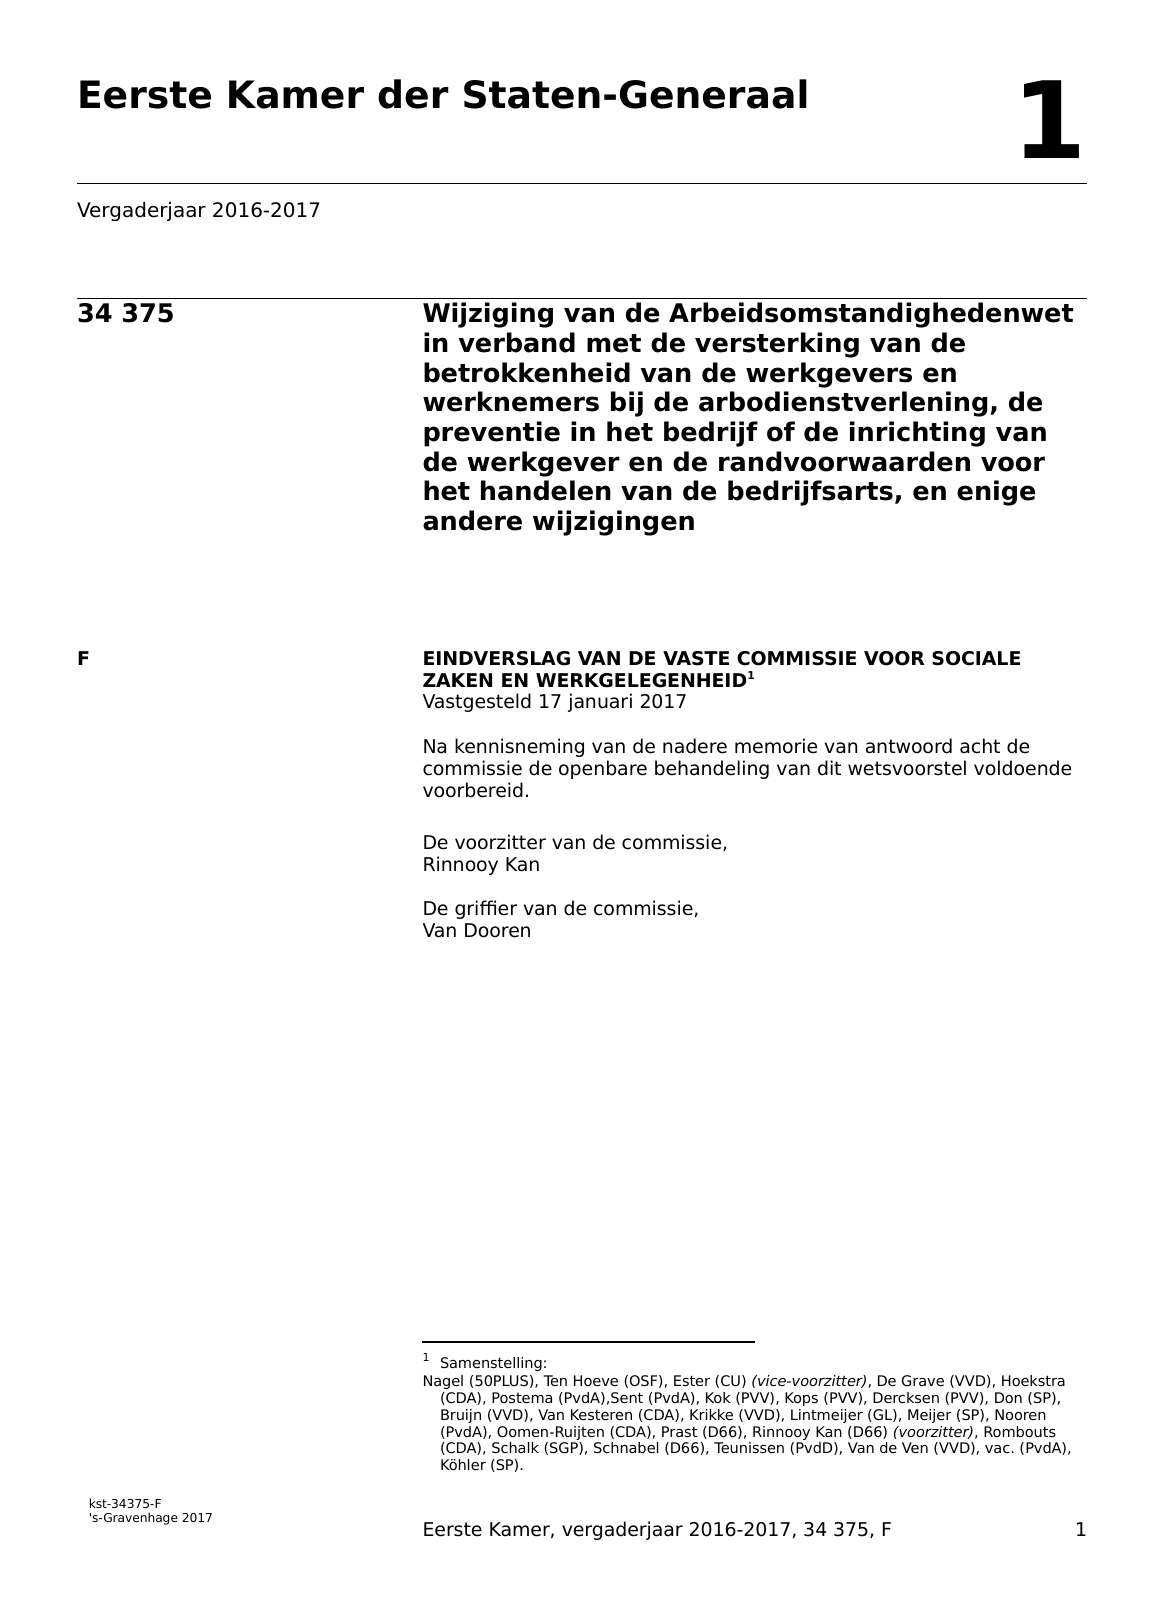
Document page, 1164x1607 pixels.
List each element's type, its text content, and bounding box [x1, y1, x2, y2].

text De griffier van de commissie, Van Dooren [422, 898, 1087, 942]
subtitle F EINDVERSLAG VAN DE VASTE COMMISSIE VOOR SOCIALE ZAKEN EN WERKGELEGENHEID [77, 647, 1087, 691]
text kst-34375-F [88, 1497, 323, 1511]
text Vastgesteld 17 januari 2017 [422, 691, 1087, 713]
text Na kennisneming van de nadere memorie van antwoord acht de commissie de openbare behandeling van dit wetsvoorstel voldoende voorbereid. [422, 736, 1087, 802]
table_header 1 [886, 59, 1087, 183]
subtitle 34 375 Wijziging van de Arbeidsomstandighedenwet in verband met de versterking van de betrokkenheid van de werkgevers en werknemers bij de arbodienstverlening, de preventie in het bedrijf of de inrichting van de werkgever en de randvoorwaarden voor het handelen van de bedrijfsarts, en enige andere wijzigingen [77, 299, 1087, 536]
table_header Eerste Kamer der Staten-Generaal [77, 59, 886, 183]
text De voorzitter van de commissie, Rinnooy Kan [422, 832, 1087, 876]
table_cell Vergaderjaar 2016-2017 [77, 184, 1087, 298]
text Samenstelling: [422, 1351, 1087, 1373]
text Nagel (50PLUS), Ten Hoeve (OSF), Ester (CU) (vice-voorzitter), De Grave (VVD), Hoekstra (CDA), Postema (PvdA),Sent (PvdA), Kok (PVV), Kops (PVV), Dercksen (PVV), Don (SP), Bruijn (VVD), Van Kesteren (CDA), Krikke (VVD), Lintmeijer (GL), Meijer (SP), Nooren (PvdA), Oomen-Ruijten (CDA), Prast (D66), Rinnooy Kan (D66) (voorzitter), Rombouts (CDA), Schalk (SGP), Schnabel (D66), Teunissen (PvdD), Van de Ven (VVD), vac. (PvdA), Köhler (SP). [422, 1373, 1087, 1474]
text 's-Gravenhage 2017 [88, 1511, 323, 1525]
